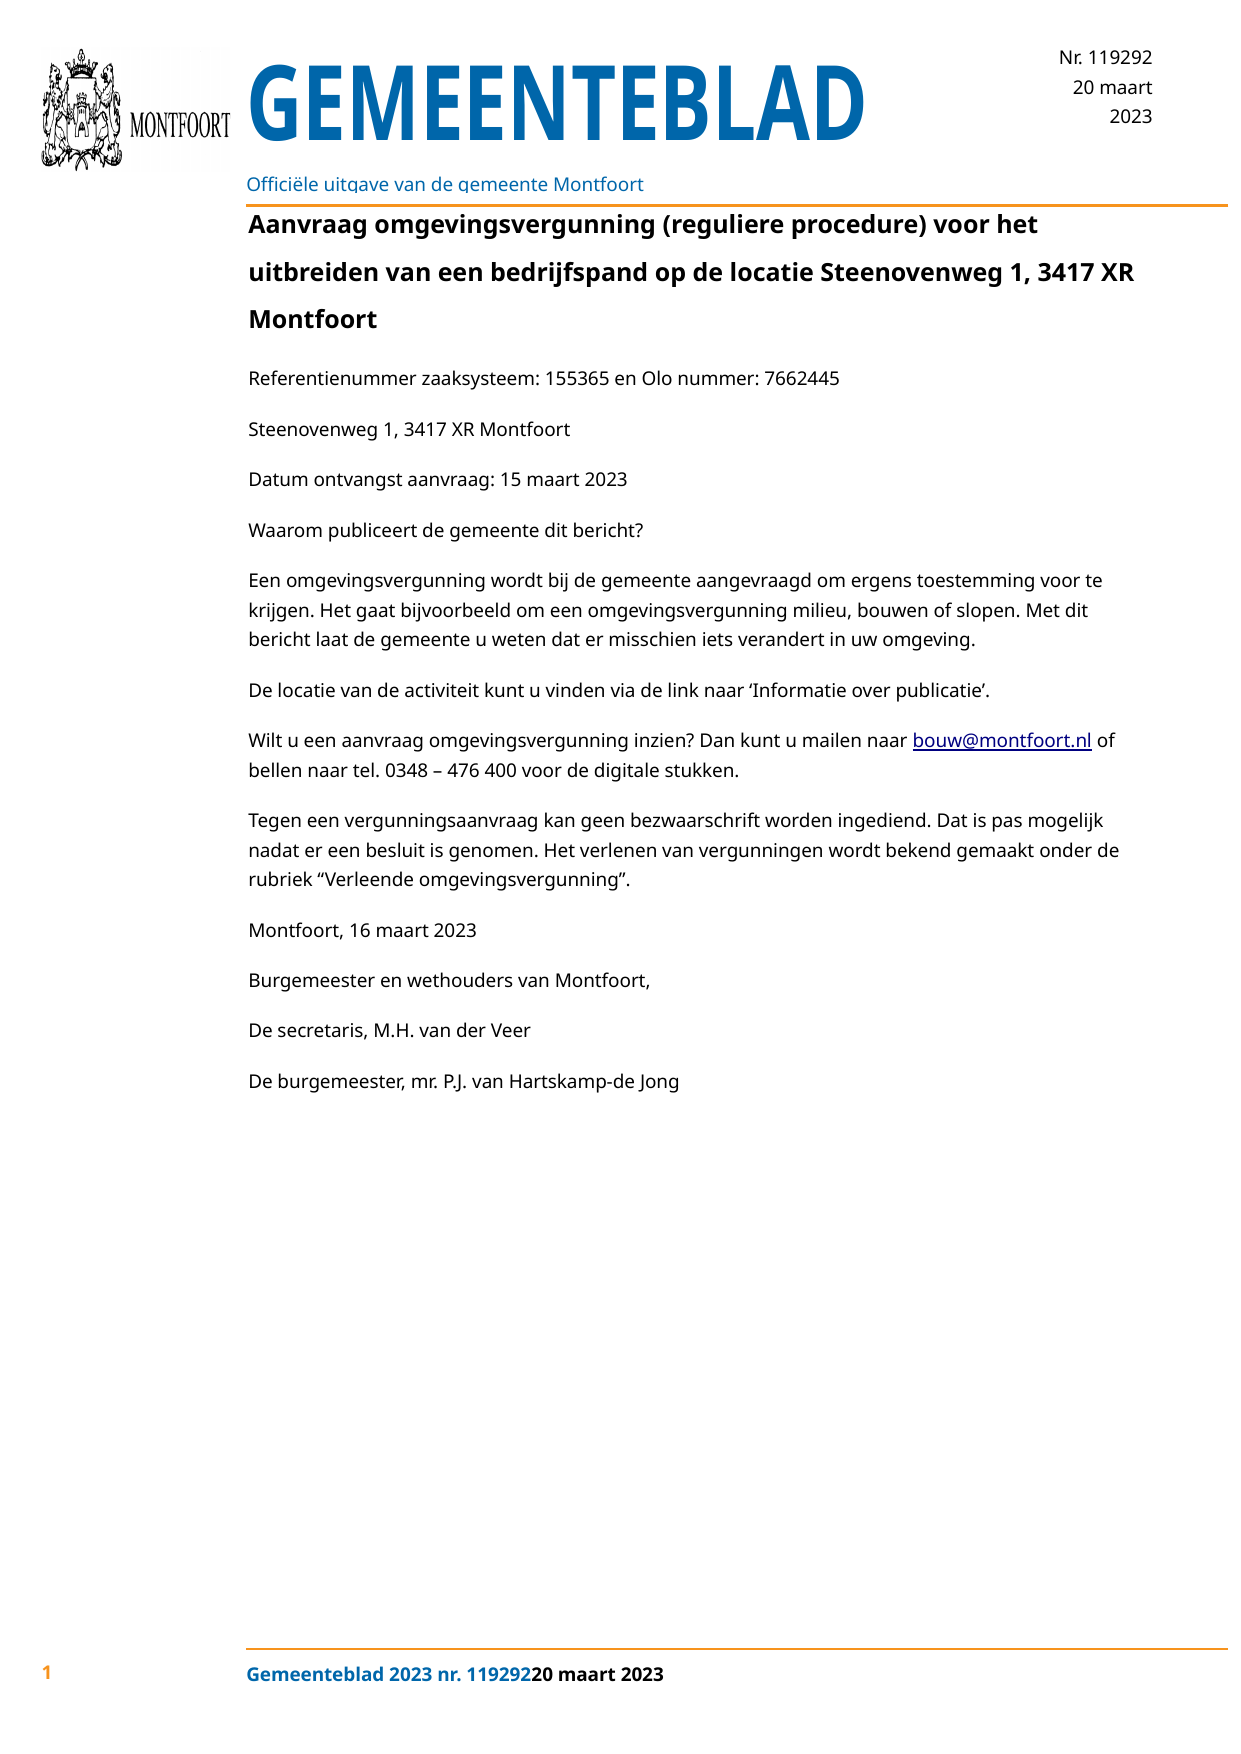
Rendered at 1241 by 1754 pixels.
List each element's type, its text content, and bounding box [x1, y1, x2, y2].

picture [41, 47, 231, 172]
text Datum ontvangst aanvraag: 15 maart 2023 [248, 466, 1152, 492]
text Een omgevingsvergunning wordt bij de gemeente aangevraagd om ergens toestemming voor te krijgen. Het gaat bijvoorbeeld om een omgevingsvergunning milieu, bouwen of slopen. Met dit bericht laat de gemeente u weten dat er misschien iets verandert in uw omgeving. [248, 567, 1152, 652]
text Aanvraag omgevingsvergunning (reguliere procedure) voor het uitbreiden van een bedrijfspand op de locatie Steenovenweg 1, 3417 XR Montfoort [248, 207, 1152, 336]
text Tegen een vergunningsaanvraag kan geen bezwaarschrift worden ingediend. Dat is pas mogelijk nadat er een besluit is genomen. Het verlenen van vergunningen wordt bekend gemaakt onder de rubriek “Verleende omgevingsvergunning”. [248, 807, 1152, 892]
text Wilt u een aanvraag omgevingsvergunning inzien? Dan kunt u mailen naar bouw@montfoort.nl of bellen naar tel. 0348 – 476 400 voor de digitale stukken. [248, 727, 1152, 782]
text De locatie van de activiteit kunt u vinden via de link naar ‘Informatie over publicatie’. [248, 677, 1152, 702]
text Referentienummer zaaksysteem: 155365 en Olo nummer: 7662445 [248, 366, 1152, 391]
text De burgemeester, mr. P.J. van Hartskamp-de Jong [248, 1068, 1152, 1094]
text Waarom publiceert de gemeente dit bericht? [248, 517, 1152, 542]
text Montfoort, 16 maart 2023 [248, 917, 1152, 942]
text De secretaris, M.H. van der Veer [248, 1018, 1152, 1043]
text Steenovenweg 1, 3417 XR Montfoort [248, 416, 1152, 442]
text Burgemeester en wethouders van Montfoort, [248, 967, 1152, 993]
